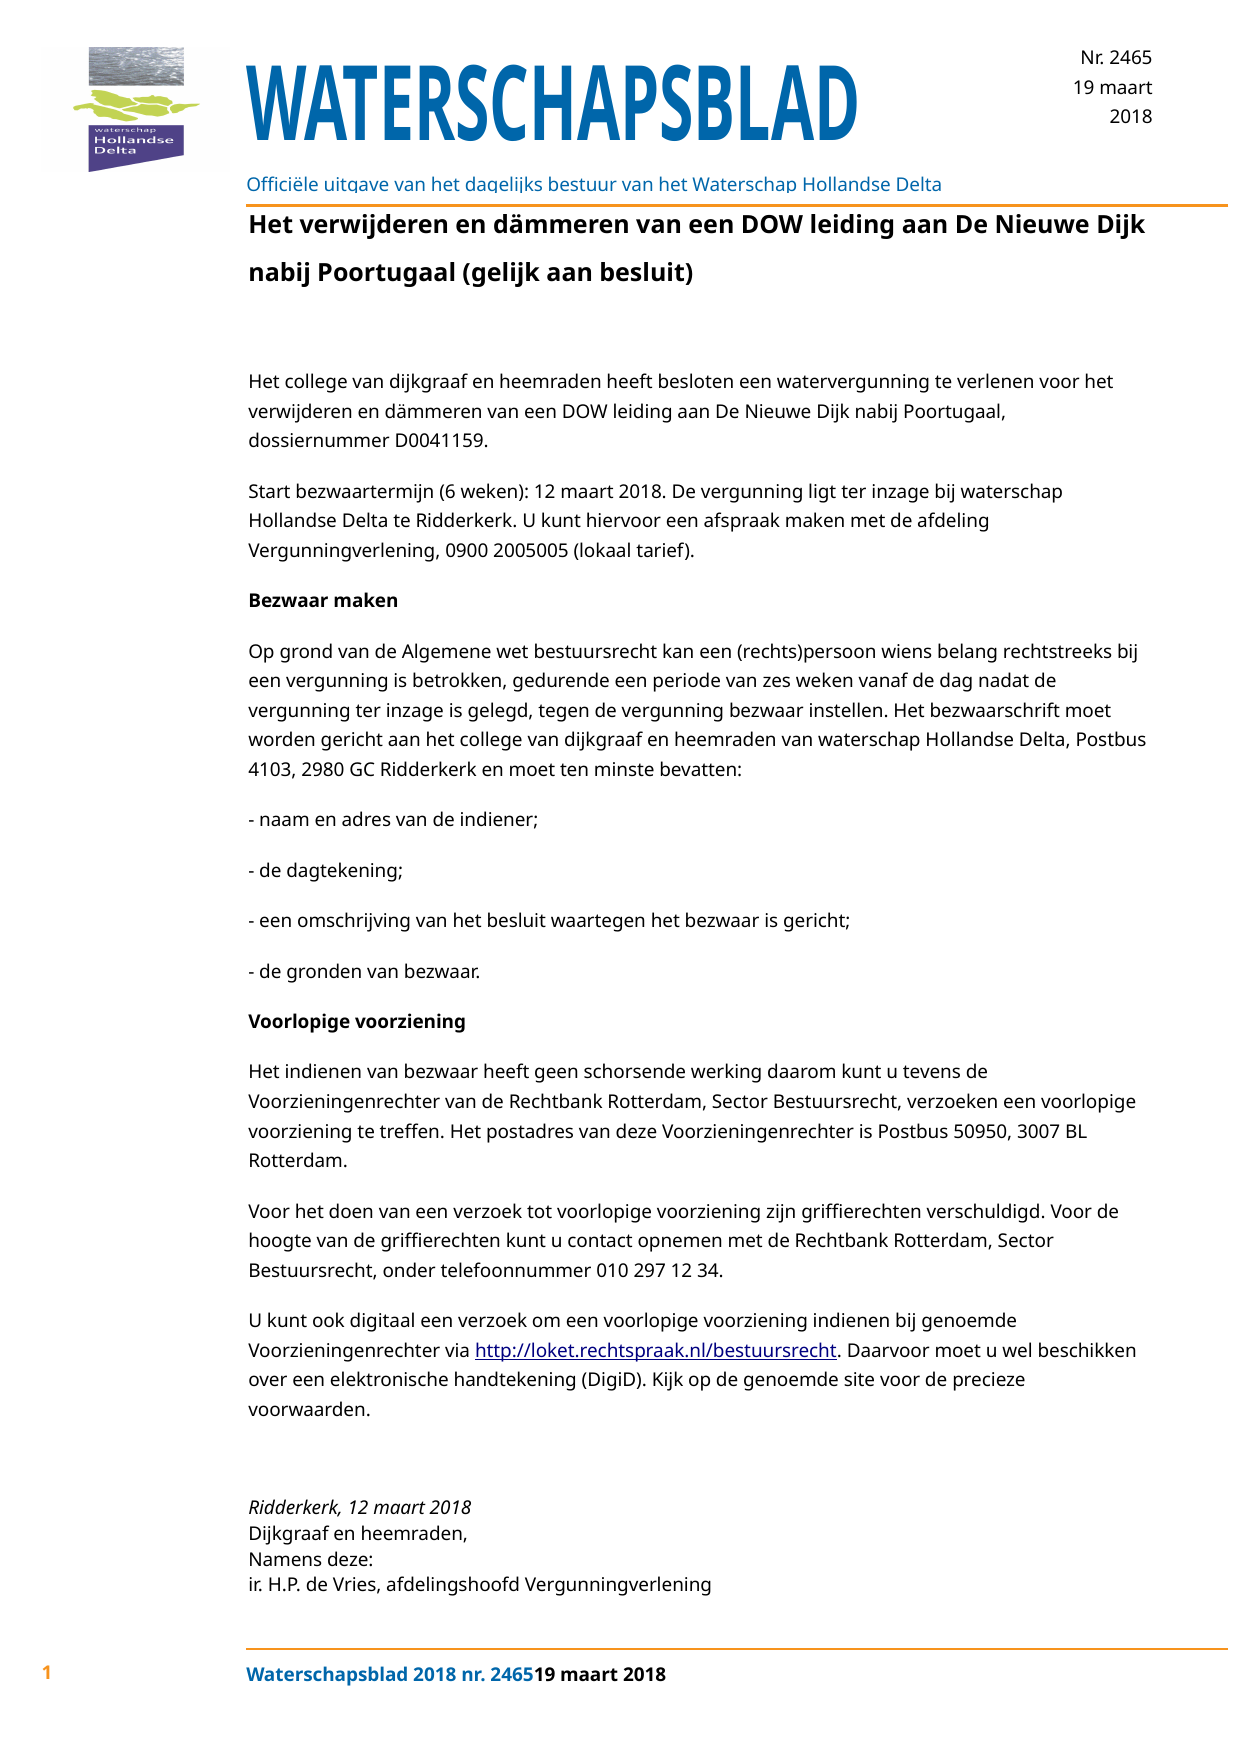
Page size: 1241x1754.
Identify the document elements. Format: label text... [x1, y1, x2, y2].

text Voorlopige voorziening [248, 1008, 1152, 1034]
text Het indienen van bezwaar heeft geen schorsende werking daarom kunt u tevens de Voorzieningenrechter van de Rechtbank Rotterdam, Sector Bestuursrecht, verzoeken een voorlopige voorziening te treffen. Het postadres van deze Voorzieningenrechter is Postbus 50950, 3007 BL Rotterdam. [248, 1059, 1152, 1173]
text Ridderkerk, 12 maart 2018 [248, 1494, 1152, 1520]
text ir. H.P. de Vries, afdelingshoofd Vergunningverlening [248, 1572, 1152, 1597]
text - de gronden van bezwaar. [248, 958, 1152, 984]
picture [41, 47, 231, 172]
text Namens deze: [248, 1546, 1152, 1572]
text - een omschrijving van het besluit waartegen het bezwaar is gericht; [248, 907, 1152, 933]
text Dijkgraaf en heemraden, [248, 1520, 1152, 1546]
text Het verwijderen en dämmeren van een DOW leiding aan De Nieuwe Dijk nabij Poortugaal (gelijk aan besluit) [248, 207, 1152, 288]
text - naam en adres van de indiener; [248, 807, 1152, 832]
text - de dagtekening; [248, 857, 1152, 883]
text Het college van dijkgraaf en heemraden heeft besloten een watervergunning te verlenen voor het verwijderen en dämmeren van een DOW leiding aan De Nieuwe Dijk nabij Poortugaal, dossiernummer D0041159. [248, 368, 1152, 453]
text Op grond van de Algemene wet bestuursrecht kan een (rechts)persoon wiens belang rechtstreeks bij een vergunning is betrokken, gedurende een periode van zes weken vanaf de dag nadat de vergunning ter inzage is gelegd, tegen de vergunning bezwaar instellen. Het bezwaarschrift moet worden gericht aan het college van dijkgraaf en heemraden van waterschap Hollandse Delta, Postbus 4103, 2980 GC Ridderkerk en moet ten minste bevatten: [248, 638, 1152, 782]
text Start bezwaartermijn (6 weken): 12 maart 2018. De vergunning ligt ter inzage bij waterschap Hollandse Delta te Ridderkerk. U kunt hiervoor een afspraak maken met de afdeling Vergunningverlening, 0900 2005005 (lokaal tarief). [248, 478, 1152, 563]
text U kunt ook digitaal een verzoek om een voorlopige voorziening indienen bij genoemde Voorzieningenrechter via http://loket.rechtspraak.nl/bestuursrecht. Daarvoor moet u wel beschikken over een elektronische handtekening (DigiD). Kijk op de genoemde site voor de precieze voorwaarden. [248, 1307, 1152, 1422]
text Voor het doen van een verzoek tot voorlopige voorziening zijn griffierechten verschuldigd. Voor de hoogte van de griffierechten kunt u contact opnemen met de Rechtbank Rotterdam, Sector Bestuursrecht, onder telefoonnummer 010 297 12 34. [248, 1198, 1152, 1283]
text Bezwaar maken [248, 587, 1152, 613]
